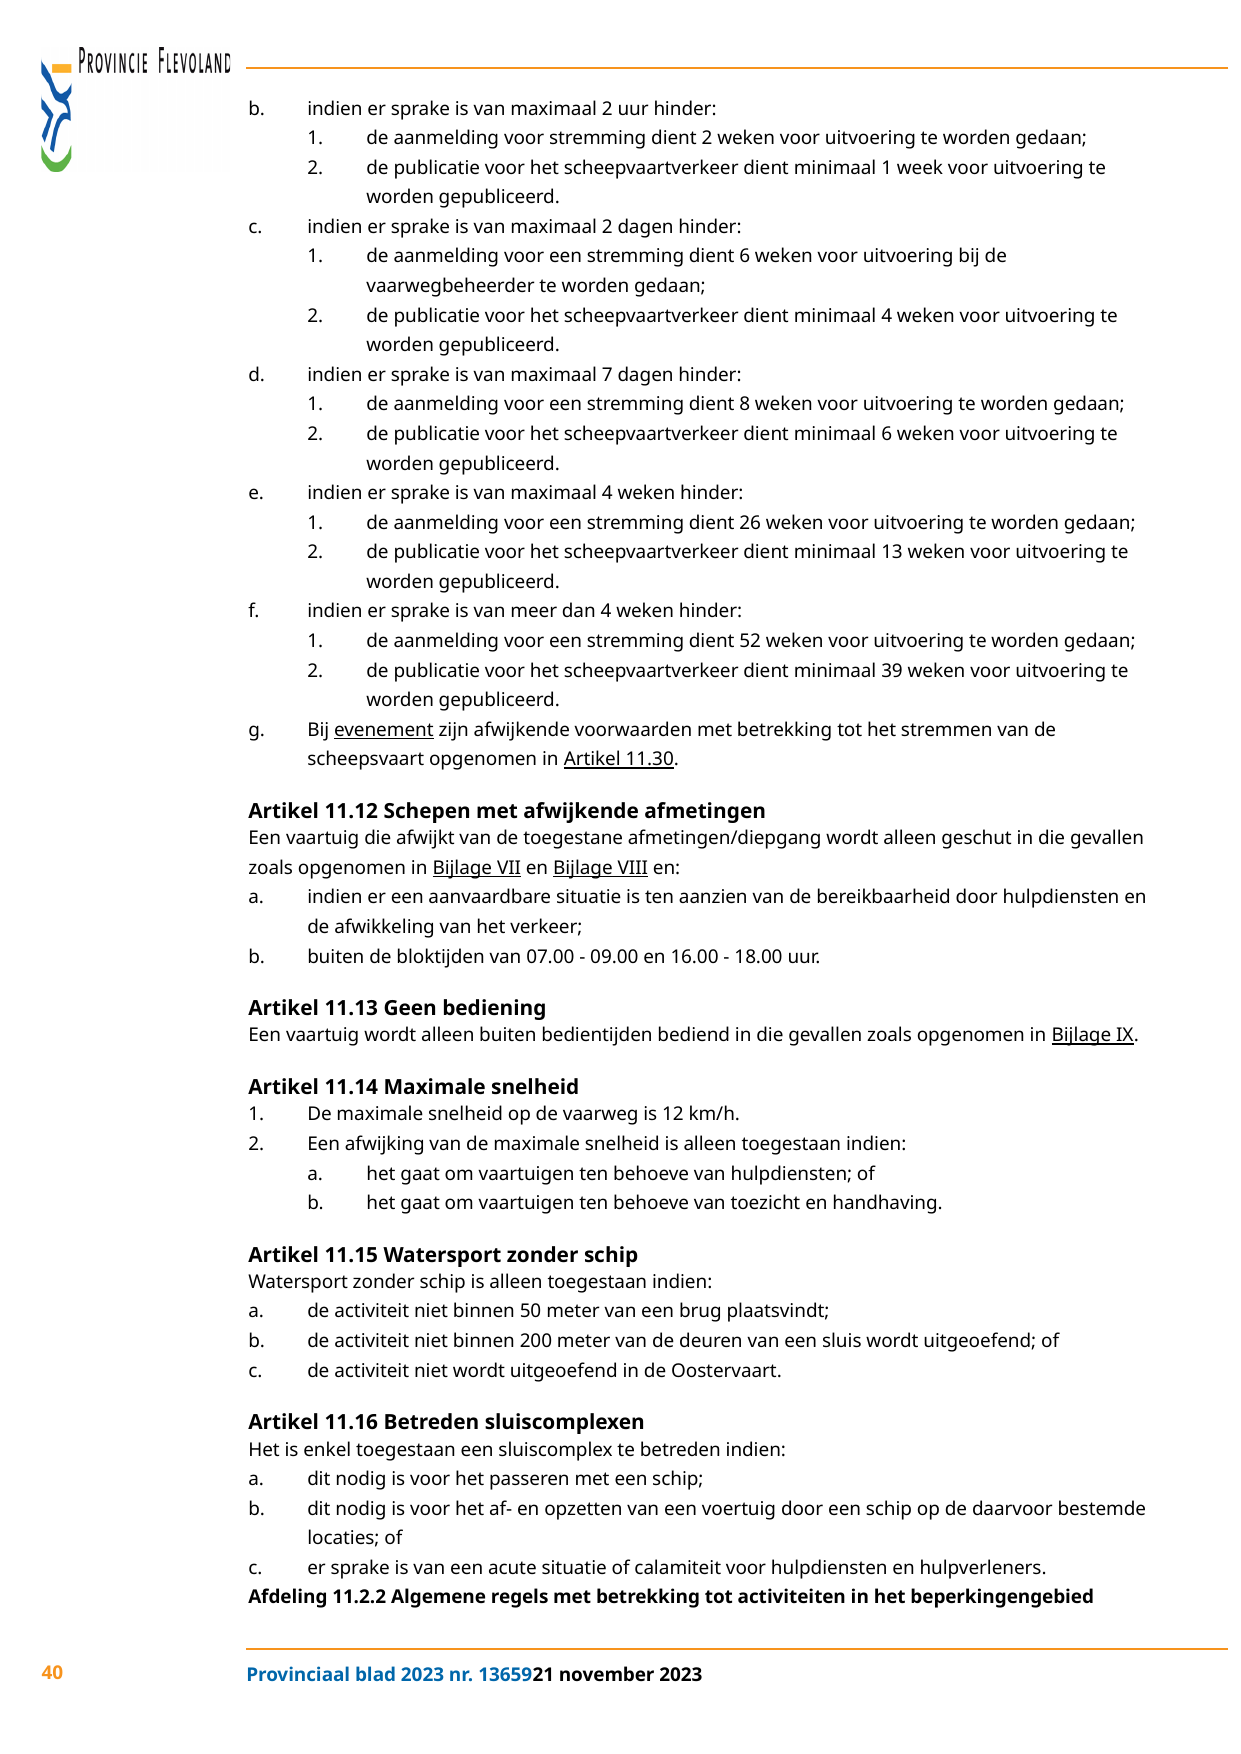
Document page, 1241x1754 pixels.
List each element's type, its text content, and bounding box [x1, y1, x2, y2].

list indien er een aanvaardbare situatie is ten aanzien van de bereikbaarheid door hulpdiensten en de afwikkeling van het verkeer; [248, 884, 1152, 939]
list De maximale snelheid op de vaarweg is 12 km/h. [248, 1101, 1152, 1126]
text Artikel 11.13 Geen bediening [248, 993, 1152, 1022]
list de aanmelding voor stremming dient 2 weken voor uitvoering te worden gedaan; [307, 124, 1152, 150]
list het gaat om vaartuigen ten behoeve van toezicht en handhaving. [307, 1189, 1152, 1215]
list Een afwijking van de maximale snelheid is alleen toegestaan indien: [248, 1130, 1152, 1156]
list de aanmelding voor een stremming dient 6 weken voor uitvoering bij de vaarwegbeheerder te worden gedaan; [307, 243, 1152, 298]
picture [41, 47, 231, 172]
list er sprake is van een acute situatie of calamiteit voor hulpdiensten en hulpverleners. [248, 1554, 1152, 1580]
list de publicatie voor het scheepvaartverkeer dient minimaal 4 weken voor uitvoering te worden gepubliceerd. [307, 302, 1152, 357]
list de publicatie voor het scheepvaartverkeer dient minimaal 1 week voor uitvoering te worden gepubliceerd. [307, 154, 1152, 209]
list de aanmelding voor een stremming dient 26 weken voor uitvoering te worden gedaan; [307, 509, 1152, 535]
list de activiteit niet wordt uitgeoefend in de Oostervaart. [248, 1357, 1152, 1383]
list indien er sprake is van maximaal 7 dagen hinder: [248, 361, 1152, 387]
list dit nodig is voor het passeren met een schip; [248, 1465, 1152, 1491]
list de aanmelding voor een stremming dient 52 weken voor uitvoering te worden gedaan; [307, 627, 1152, 653]
list de activiteit niet binnen 200 meter van de deuren van een sluis wordt uitgeoefend; of [248, 1327, 1152, 1353]
list indien er sprake is van maximaal 4 weken hinder: [248, 479, 1152, 505]
text Een vaartuig wordt alleen buiten bedientijden bediend in die gevallen zoals opgenomen in Bijlage IX. [248, 1022, 1152, 1047]
list de activiteit niet binnen 50 meter van een brug plaatsvindt; [248, 1298, 1152, 1323]
list indien er sprake is van maximaal 2 dagen hinder: [248, 213, 1152, 239]
text Watersport zonder schip is alleen toegestaan indien: [248, 1268, 1152, 1294]
text Artikel 11.16 Betreden sluiscomplexen [248, 1407, 1152, 1436]
text Het is enkel toegestaan een sluiscomplex te betreden indien: [248, 1436, 1152, 1461]
list de publicatie voor het scheepvaartverkeer dient minimaal 13 weken voor uitvoering te worden gepubliceerd. [307, 538, 1152, 594]
text Artikel 11.14 Maximale snelheid [248, 1072, 1152, 1101]
list indien er sprake is van meer dan 4 weken hinder: [248, 598, 1152, 623]
list de publicatie voor het scheepvaartverkeer dient minimaal 39 weken voor uitvoering te worden gepubliceerd. [307, 657, 1152, 712]
list de publicatie voor het scheepvaartverkeer dient minimaal 6 weken voor uitvoering te worden gepubliceerd. [307, 420, 1152, 476]
text Artikel 11.15 Watersport zonder schip [248, 1240, 1152, 1268]
text Een vaartuig die afwijkt van de toegestane afmetingen/diepgang wordt alleen geschut in die gevallen zoals opgenomen in Bijlage VII en Bijlage VIII en: [248, 824, 1152, 880]
list buiten de bloktijden van 07.00 - 09.00 en 16.00 - 18.00 uur. [248, 943, 1152, 968]
list de aanmelding voor een stremming dient 8 weken voor uitvoering te worden gedaan; [307, 391, 1152, 416]
text Artikel 11.12 Schepen met afwijkende afmetingen [248, 796, 1152, 824]
text Afdeling 11.2.2 Algemene regels met betrekking tot activiteiten in het beperkingengebied [248, 1584, 1152, 1609]
list dit nodig is voor het af- en opzetten van een voertuig door een schip op de daarvoor bestemde locaties; of [248, 1495, 1152, 1550]
list Bij evenement zijn afwijkende voorwaarden met betrekking tot het stremmen van de scheepsvaart opgenomen in Artikel 11.30. [248, 716, 1152, 771]
list indien er sprake is van maximaal 2 uur hinder: [248, 95, 1152, 121]
list het gaat om vaartuigen ten behoeve van hulpdiensten; of [307, 1160, 1152, 1185]
